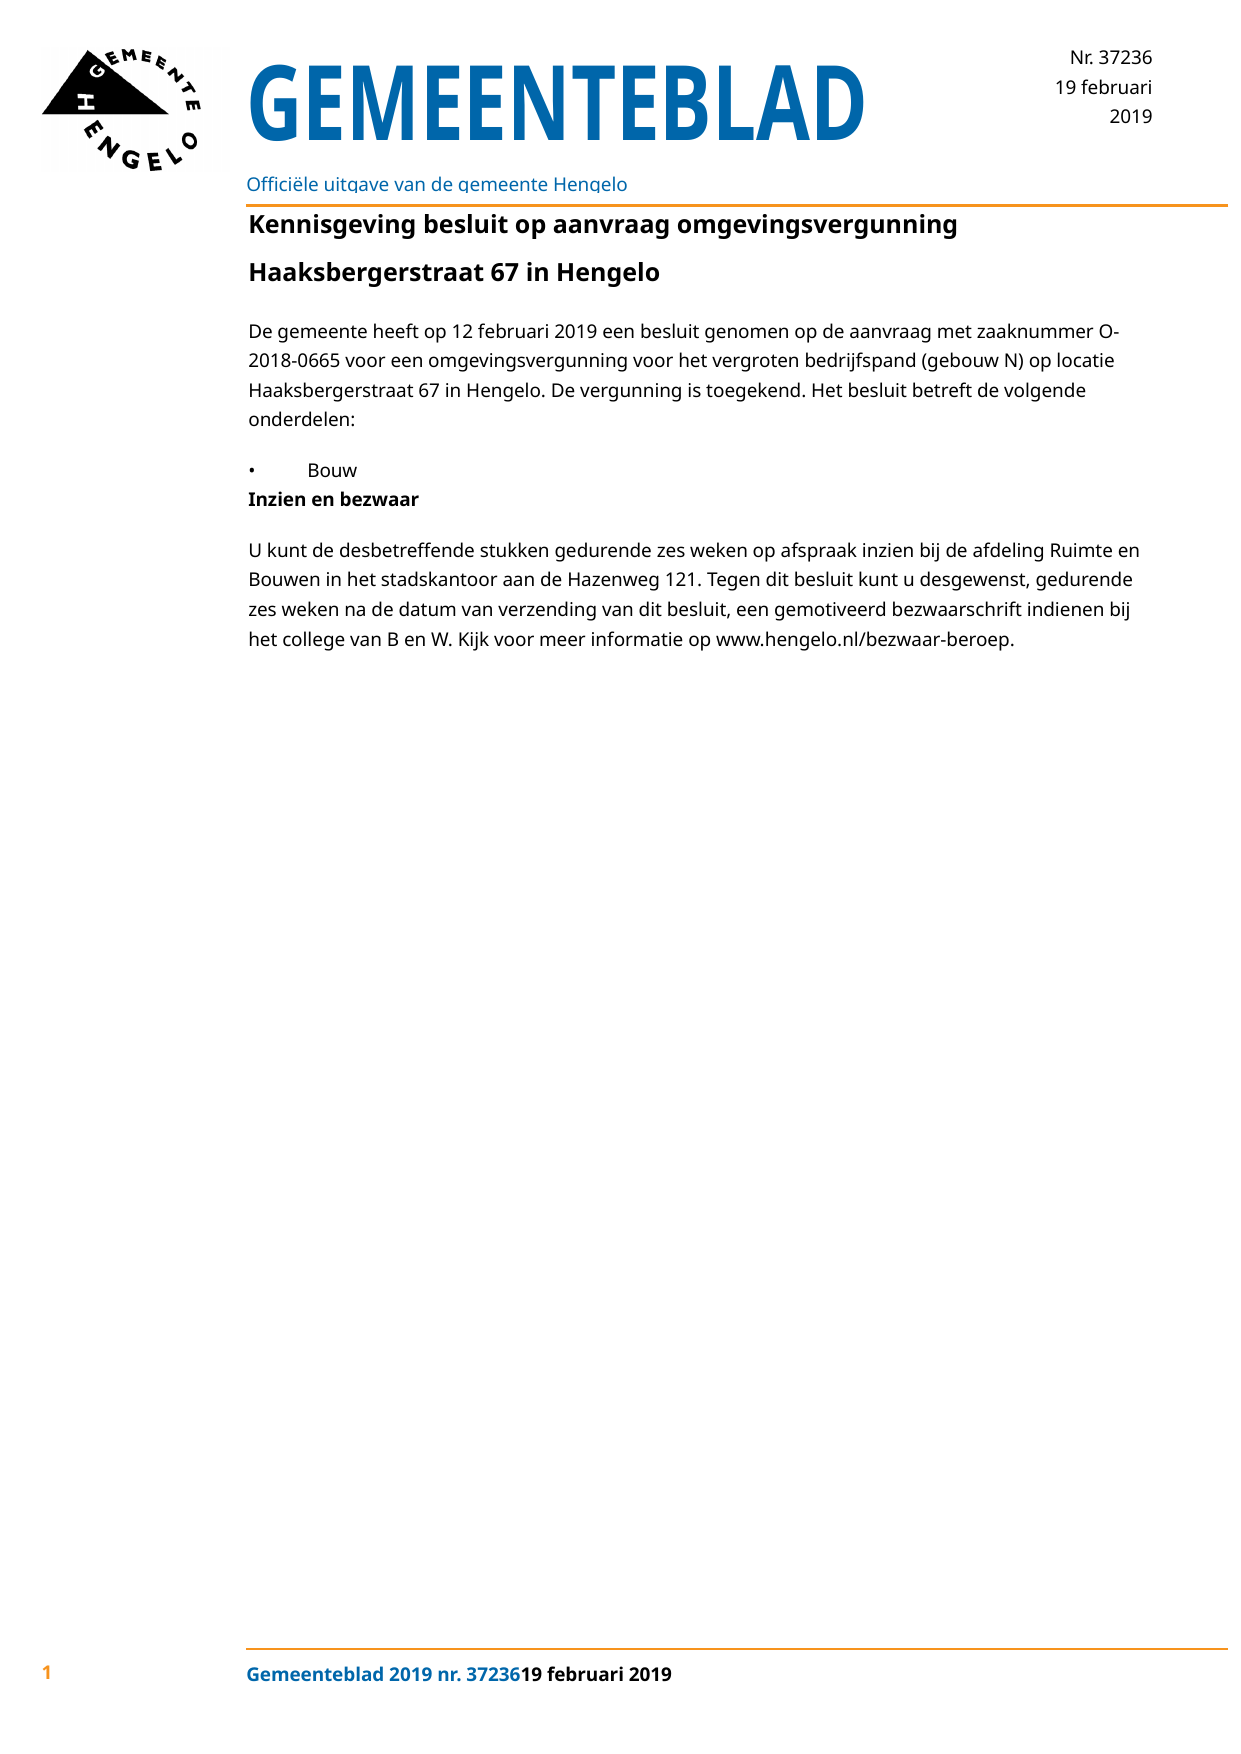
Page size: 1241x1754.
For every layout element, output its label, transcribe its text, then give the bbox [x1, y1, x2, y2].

text Inzien en bezwaar [248, 487, 1152, 512]
text De gemeente heeft op 12 februari 2019 een besluit genomen op de aanvraag met zaaknummer O-2018-0665 voor een omgevingsvergunning voor het vergroten bedrijfspand (gebouw N) op locatie Haaksbergerstraat 67 in Hengelo. De vergunning is toegekend. Het besluit betreft de volgende onderdelen: [248, 318, 1152, 432]
text Kennisgeving besluit op aanvraag omgevingsvergunning Haaksbergerstraat 67 in Hengelo [248, 207, 1152, 288]
list Bouw [248, 457, 1152, 483]
picture [41, 47, 231, 172]
text U kunt de desbetreffende stukken gedurende zes weken op afspraak inzien bij de afdeling Ruimte en Bouwen in het stadskantoor aan de Hazenweg 121. Tegen dit besluit kunt u desgewenst, gedurende zes weken na de datum van verzending van dit besluit, een gemotiveerd bezwaarschrift indienen bij het college van B en W. Kijk voor meer informatie op www.hengelo.nl/bezwaar-beroep. [248, 537, 1152, 652]
